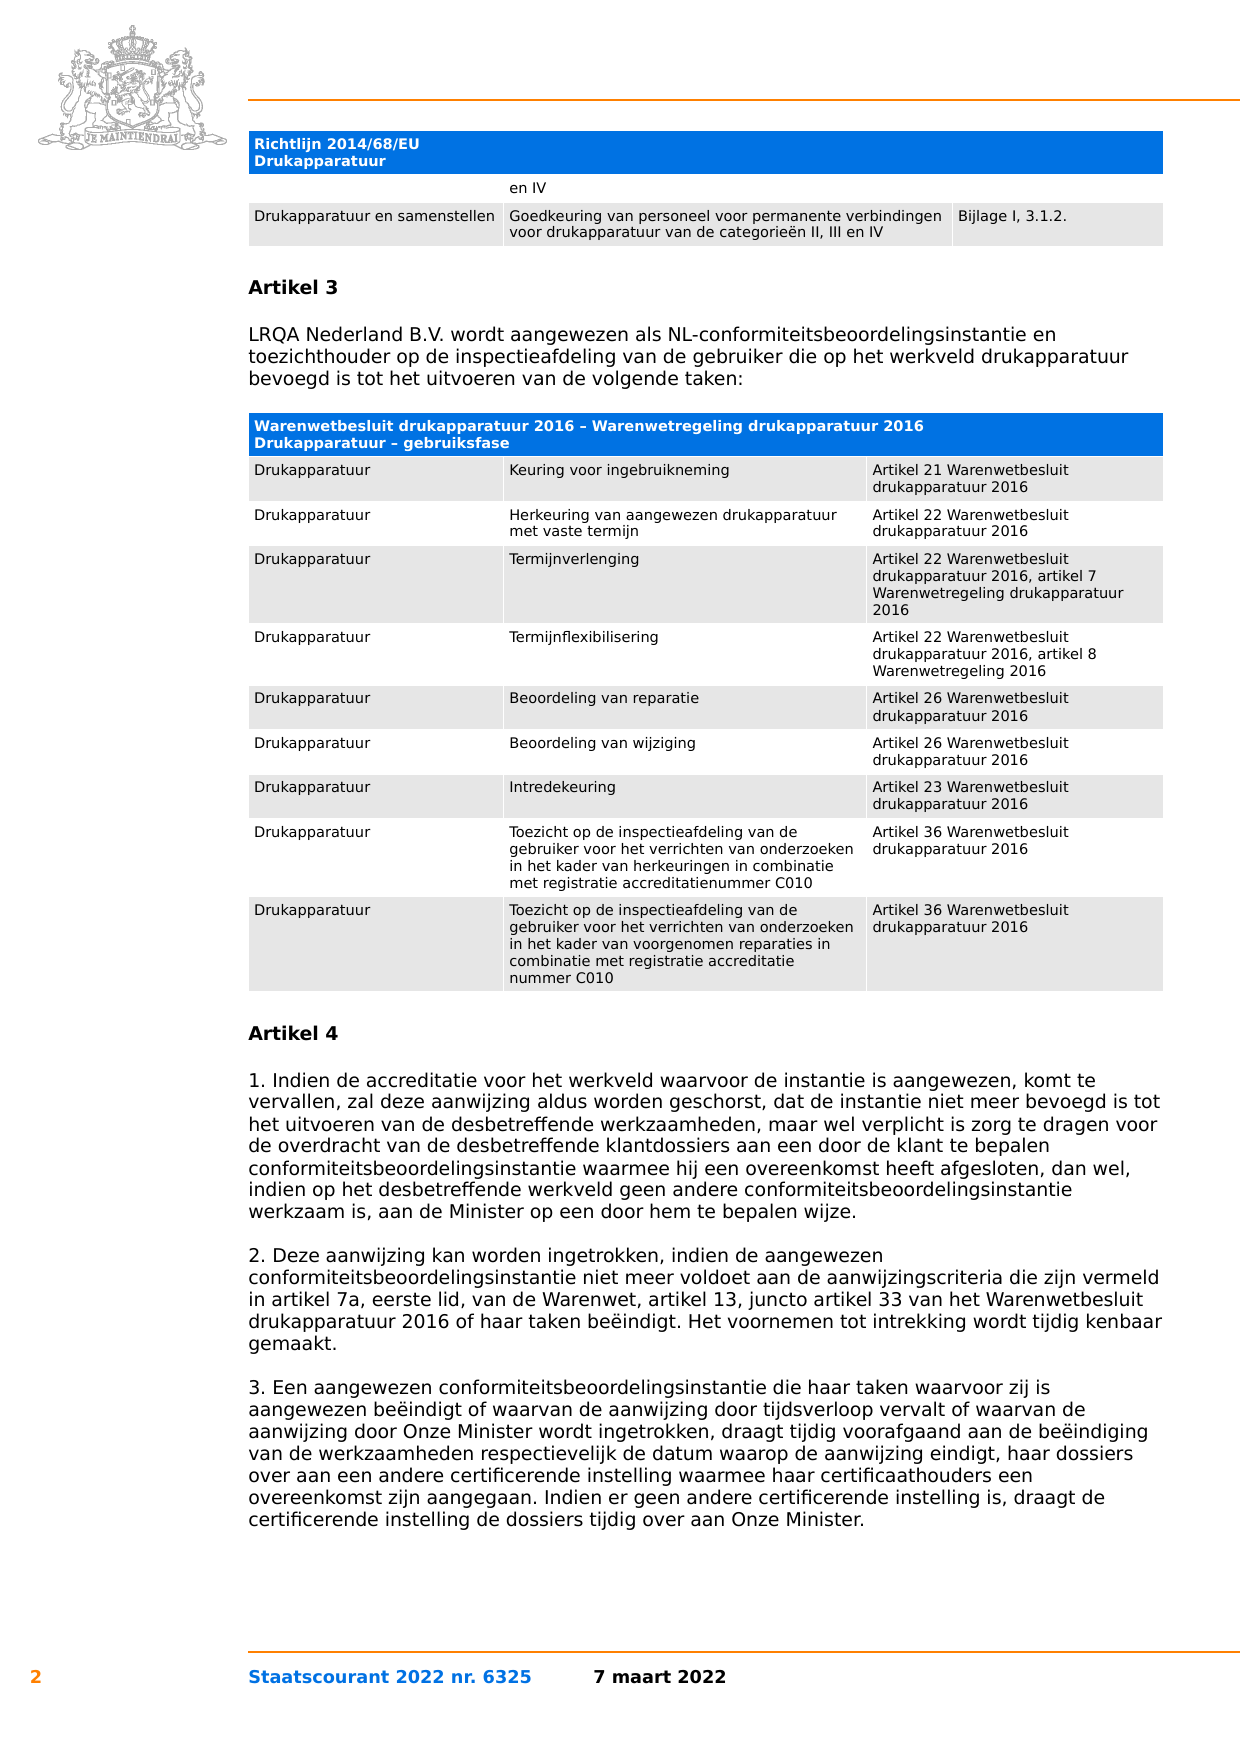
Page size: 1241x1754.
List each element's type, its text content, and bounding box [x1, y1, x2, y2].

table_cell Drukapparatuur [249, 819, 503, 896]
table_cell Keuring voor ingebruikneming [504, 457, 866, 501]
table_cell Artikel 36 Warenwetbesluit drukapparatuur 2016 [867, 819, 1163, 896]
table_cell [249, 175, 503, 202]
table_cell Beoordeling van reparatie [504, 686, 866, 729]
text 2. Deze aanwijzing kan worden ingetrokken, indien de aangewezen conformiteitsbeoordelingsinstantie niet meer voldoet aan de aanwijzingscriteria die zijn vermeld in artikel 7a, eerste lid, van de Warenwet, artikel 13, juncto artikel 33 van het Warenwetbesluit drukapparatuur 2016 of haar taken beëindigt. Het voornemen tot intrekking wordt tijdig kenbaar gemaakt. [248, 1245, 1163, 1355]
table_cell Termijnflexibilisering [504, 624, 866, 685]
table_cell Artikel 22 Warenwetbesluit drukapparatuur 2016, artikel 8 Warenwetregeling 2016 [867, 624, 1163, 685]
table_cell Toezicht op de inspectieafdeling van de gebruiker voor het verrichten van onderzoeken in het kader van voorgenomen reparaties in combinatie met registratie accreditatie nummer C010 [504, 897, 866, 991]
table_cell en IV [504, 175, 952, 202]
table_cell Artikel 21 Warenwetbesluit drukapparatuur 2016 [867, 457, 1163, 501]
table_cell Artikel 22 Warenwetbesluit drukapparatuur 2016, artikel 7 Warenwetregeling drukapparatuur 2016 [867, 546, 1163, 623]
text LRQA Nederland B.V. wordt aangewezen als NL-conformiteitsbeoordelingsinstantie en toezichthouder op de inspectieafdeling van de gebruiker die op het werkveld drukapparatuur bevoegd is tot het uitvoeren van de volgende taken: [248, 324, 1163, 390]
table_header Richtlijn 2014/68/EU Drukapparatuur [249, 131, 1163, 174]
table_cell Intredekeuring [504, 775, 866, 818]
subtitle Artikel 4 [248, 1022, 1163, 1044]
table_cell Artikel 23 Warenwetbesluit drukapparatuur 2016 [867, 775, 1163, 818]
table_cell Drukapparatuur [249, 730, 503, 773]
table_cell Artikel 36 Warenwetbesluit drukapparatuur 2016 [867, 897, 1163, 991]
table_cell Termijnverlenging [504, 546, 866, 623]
table_cell Drukapparatuur [249, 775, 503, 818]
table_cell Bijlage I, 3.1.2. [953, 203, 1163, 246]
table_cell Artikel 26 Warenwetbesluit drukapparatuur 2016 [867, 686, 1163, 729]
picture [38, 25, 227, 150]
table_cell Beoordeling van wijziging [504, 730, 866, 773]
subtitle Artikel 3 [248, 277, 1163, 299]
table_cell Toezicht op de inspectieafdeling van de gebruiker voor het verrichten van onderzoeken in het kader van herkeuringen in combinatie met registratie accreditatienummer C010 [504, 819, 866, 896]
table_cell Drukapparatuur [249, 624, 503, 685]
table_cell Drukapparatuur [249, 502, 503, 545]
text 3. Een aangewezen conformiteitsbeoordelingsinstantie die haar taken waarvoor zij is aangewezen beëindigt of waarvan de aanwijzing door tijdsverloop vervalt of waarvan de aanwijzing door Onze Minister wordt ingetrokken, draagt tijdig voorafgaand aan de beëindiging van de werkzaamheden respectievelijk de datum waarop de aanwijzing eindigt, haar dossiers over aan een andere certificerende instelling waarmee haar certificaathouders een overeenkomst zijn aangegaan. Indien er geen andere certificerende instelling is, draagt de certificerende instelling de dossiers tijdig over aan Onze Minister. [248, 1377, 1163, 1531]
table_cell Drukapparatuur [249, 897, 503, 991]
table_cell Goedkeuring van personeel voor permanente verbindingen voor drukapparatuur van de categorieën II, III en IV [504, 203, 952, 246]
table_cell [953, 175, 1163, 202]
table_cell Drukapparatuur [249, 457, 503, 501]
table_cell Artikel 26 Warenwetbesluit drukapparatuur 2016 [867, 730, 1163, 773]
table_cell Drukapparatuur [249, 686, 503, 729]
table_cell Herkeuring van aangewezen drukapparatuur met vaste termijn [504, 502, 866, 545]
table_cell Drukapparatuur en samenstellen [249, 203, 503, 246]
text 1. Indien de accreditatie voor het werkveld waarvoor de instantie is aangewezen, komt te vervallen, zal deze aanwijzing aldus worden geschorst, dat de instantie niet meer bevoegd is tot het uitvoeren van de desbetreffende werkzaamheden, maar wel verplicht is zorg te dragen voor de overdracht van de desbetreffende klantdossiers aan een door de klant te bepalen conformiteitsbeoordelingsinstantie waarmee hij een overeenkomst heeft afgesloten, dan wel, indien op het desbetreffende werkveld geen andere conformiteitsbeoordelingsinstantie werkzaam is, aan de Minister op een door hem te bepalen wijze. [248, 1069, 1163, 1223]
table_cell Artikel 22 Warenwetbesluit drukapparatuur 2016 [867, 502, 1163, 545]
table_header Warenwetbesluit drukapparatuur 2016 – Warenwetregeling drukapparatuur 2016 Drukapparatuur – gebruiksfase [249, 413, 1163, 456]
table_cell Drukapparatuur [249, 546, 503, 623]
